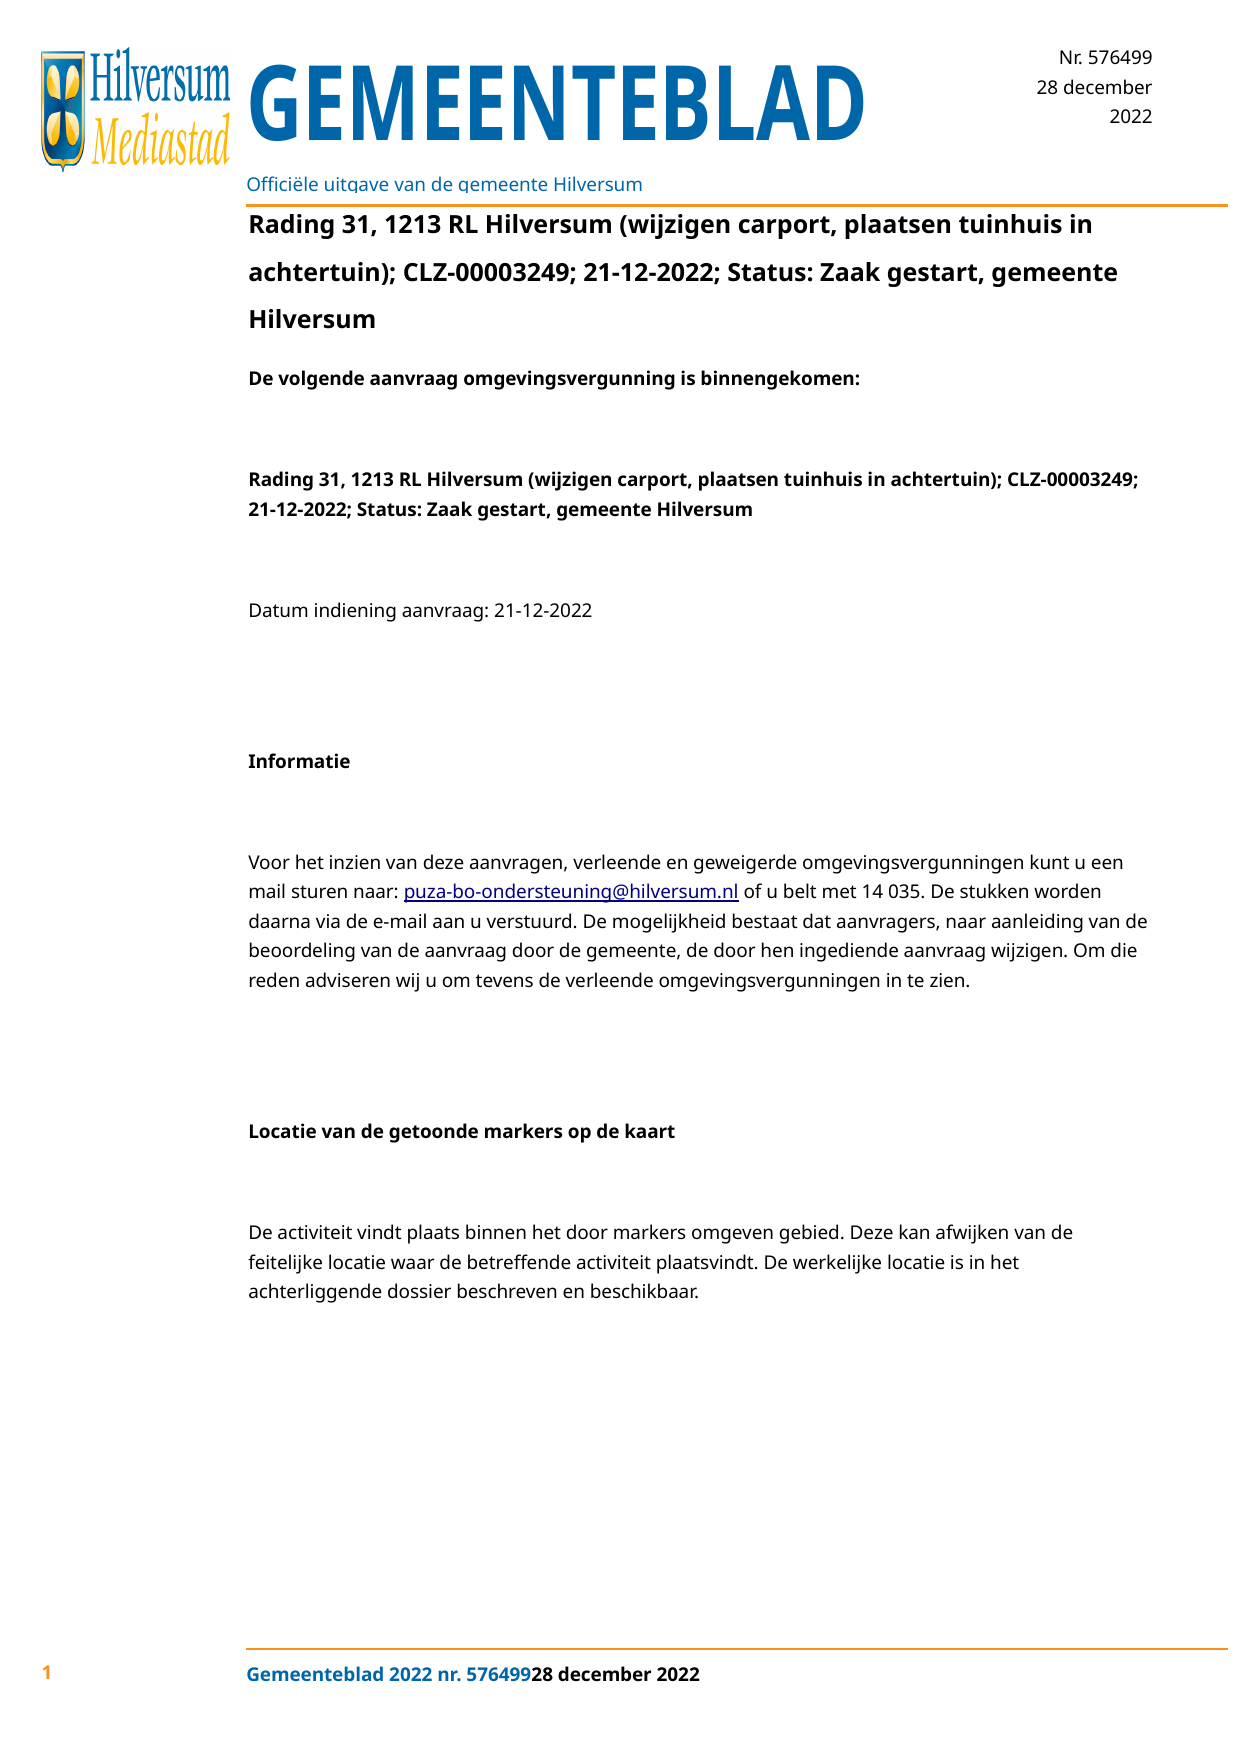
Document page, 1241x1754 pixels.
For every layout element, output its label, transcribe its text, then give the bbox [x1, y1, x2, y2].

text Datum indiening aanvraag: 21-12-2022 [248, 597, 1152, 622]
text Informatie [248, 748, 1152, 774]
text Rading 31, 1213 RL Hilversum (wijzigen carport, plaatsen tuinhuis in achtertuin); CLZ-00003249; 21-12-2022; Status: Zaak gestart, gemeente Hilversum [248, 466, 1152, 522]
text Rading 31, 1213 RL Hilversum (wijzigen carport, plaatsen tuinhuis in achtertuin); CLZ-00003249; 21-12-2022; Status: Zaak gestart, gemeente Hilversum [248, 207, 1152, 336]
text De activiteit vindt plaats binnen het door markers omgeven gebied. Deze kan afwijken van de feitelijke locatie waar de betreffende activiteit plaatsvindt. De werkelijke locatie is in het achterliggende dossier beschreven en beschikbaar. [248, 1219, 1152, 1304]
text Voor het inzien van deze aanvragen, verleende en geweigerde omgevingsvergunningen kunt u een mail sturen naar: puza-bo-ondersteuning@hilversum.nl of u belt met 14 035. De stukken worden daarna via de e-mail aan u verstuurd. De mogelijkheid bestaat dat aanvragers, naar aanleiding van de beoordeling van de aanvraag door de gemeente, de door hen ingediende aanvraag wijzigen. Om die reden adviseren wij u om tevens de verleende omgevingsvergunningen in te zien. [248, 849, 1152, 993]
picture [41, 47, 231, 172]
text Locatie van de getoonde markers op de kaart [248, 1118, 1152, 1144]
text De volgende aanvraag omgevingsvergunning is binnengekomen: [248, 366, 1152, 391]
